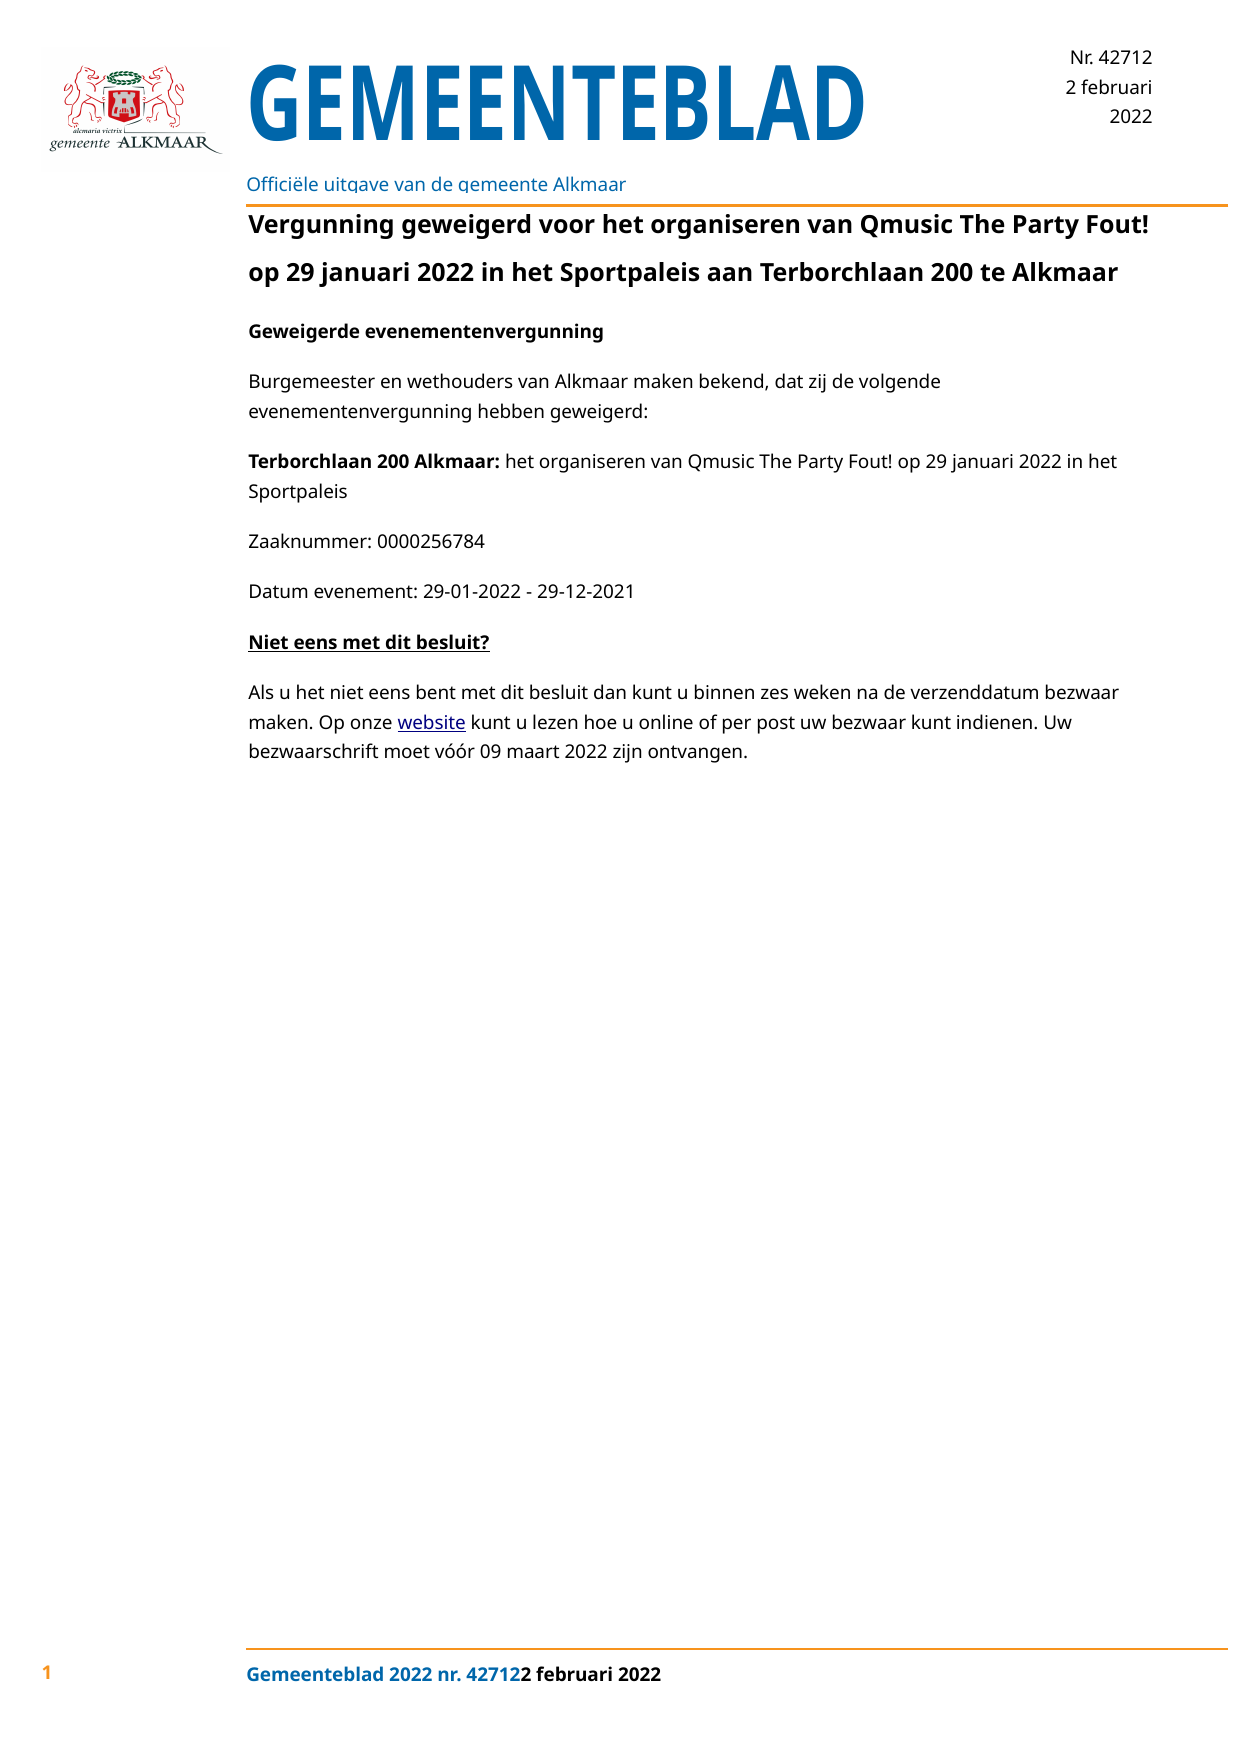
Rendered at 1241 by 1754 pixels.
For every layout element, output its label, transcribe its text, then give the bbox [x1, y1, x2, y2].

text Geweigerde evenementenvergunning [248, 318, 1152, 344]
text Als u het niet eens bent met dit besluit dan kunt u binnen zes weken na de verzenddatum bezwaar maken. Op onze website kunt u lezen hoe u online of per post uw bezwaar kunt indienen. Uw bezwaarschrift moet vóór 09 maart 2022 zijn ontvangen. [248, 679, 1152, 764]
text Terborchlaan 200 Alkmaar: het organiseren van Qmusic The Party Fout! op 29 januari 2022 in het Sportpaleis [248, 448, 1152, 504]
picture [41, 47, 231, 172]
text Zaaknummer: 0000256784 [248, 528, 1152, 554]
text Niet eens met dit besluit? [248, 629, 1152, 655]
text Vergunning geweigerd voor het organiseren van Qmusic The Party Fout! op 29 januari 2022 in het Sportpaleis aan Terborchlaan 200 te Alkmaar [248, 207, 1152, 288]
text Burgemeester en wethouders van Alkmaar maken bekend, dat zij de volgende evenementenvergunning hebben geweigerd: [248, 368, 1152, 424]
text Datum evenement: 29-01-2022 - 29-12-2021 [248, 579, 1152, 604]
